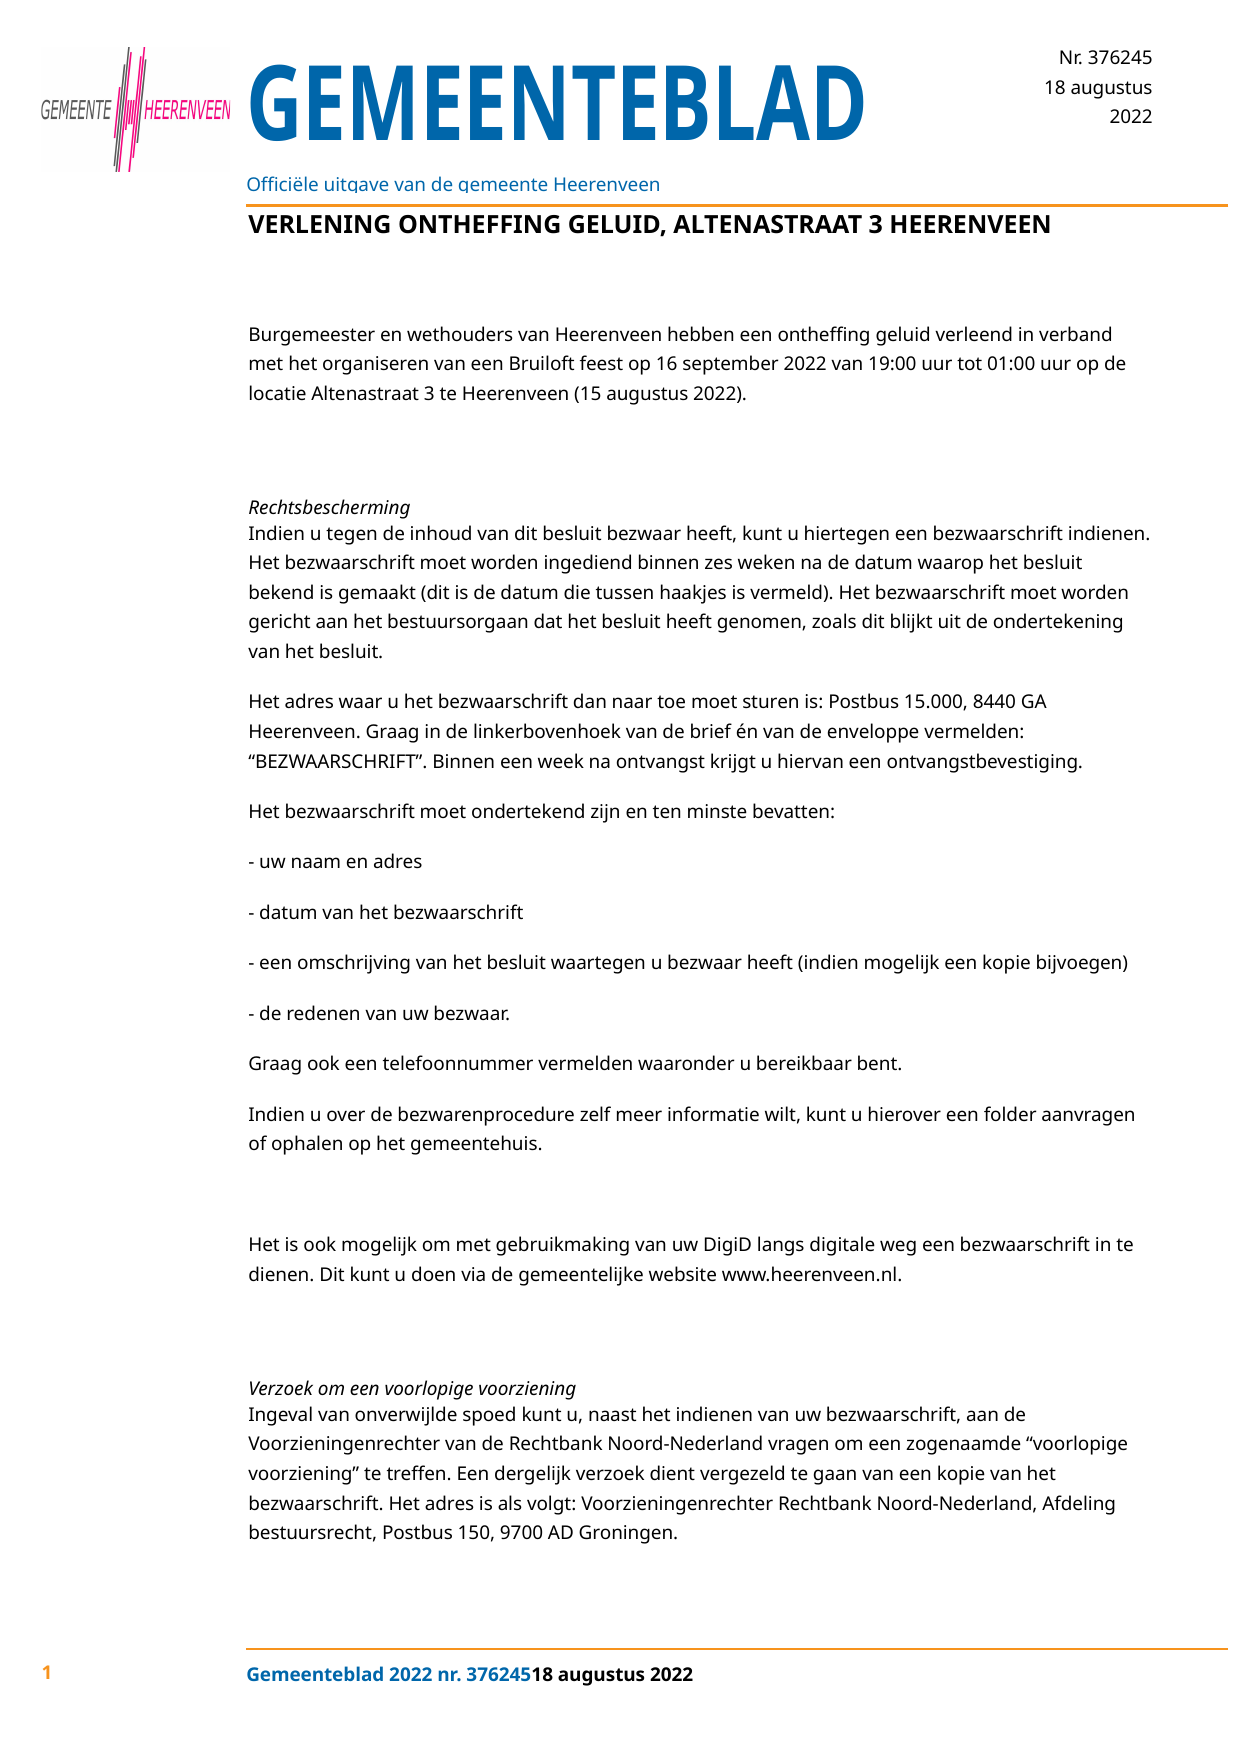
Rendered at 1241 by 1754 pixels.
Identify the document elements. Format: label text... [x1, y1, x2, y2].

text Het adres waar u het bezwaarschrift dan naar toe moet sturen is: Postbus 15.000, 8440 GA Heerenveen. Graag in de linkerbovenhoek van de brief én van de enveloppe vermelden: “BEZWAARSCHRIFT”. Binnen een week na ontvangst krijgt u hiervan een ontvangstbevestiging. [248, 689, 1152, 774]
text - een omschrijving van het besluit waartegen u bezwaar heeft (indien mogelijk een kopie bijvoegen) [248, 949, 1152, 975]
picture [41, 47, 231, 172]
text Verzoek om een voorlopige voorziening [248, 1375, 1152, 1401]
text - uw naam en adres [248, 849, 1152, 874]
text VERLENING ONTHEFFING GELUID, ALTENASTRAAT 3 HEERENVEEN [248, 207, 1152, 241]
text Burgemeester en wethouders van Heerenveen hebben een ontheffing geluid verleend in verband met het organiseren van een Bruiloft feest op 16 september 2022 van 19:00 uur tot 01:00 uur op de locatie Altenastraat 3 te Heerenveen (15 augustus 2022). [248, 321, 1152, 406]
text - de redenen van uw bezwaar. [248, 1000, 1152, 1026]
text Ingeval van onverwijlde spoed kunt u, naast het indienen van uw bezwaarschrift, aan de Voorzieningenrechter van de Rechtbank Noord-Nederland vragen om een zogenaamde “voorlopige voorziening” te treffen. Een dergelijk verzoek dient vergezeld te gaan van een kopie van het bezwaarschrift. Het adres is als volgt: Voorzieningenrechter Rechtbank Noord-Nederland, Afdeling bestuursrecht, Postbus 150, 9700 AD Groningen. [248, 1401, 1152, 1545]
text - datum van het bezwaarschrift [248, 899, 1152, 925]
text Indien u over de bezwarenprocedure zelf meer informatie wilt, kunt u hierover een folder aanvragen of ophalen op het gemeentehuis. [248, 1101, 1152, 1156]
text Het is ook mogelijk om met gebruikmaking van uw DigiD langs digitale weg een bezwaarschrift in te dienen. Dit kunt u doen via de gemeentelijke website www.heerenveen.nl. [248, 1231, 1152, 1287]
text Indien u tegen de inhoud van dit besluit bezwaar heeft, kunt u hiertegen een bezwaarschrift indienen. Het bezwaarschrift moet worden ingediend binnen zes weken na de datum waarop het besluit bekend is gemaakt (dit is de datum die tussen haakjes is vermeld). Het bezwaarschrift moet worden gericht aan het bestuursorgaan dat het besluit heeft genomen, zoals dit blijkt uit de ondertekening van het besluit. [248, 520, 1152, 664]
text Het bezwaarschrift moet ondertekend zijn en ten minste bevatten: [248, 798, 1152, 824]
text Rechtsbescherming [248, 494, 1152, 520]
text Graag ook een telefoonnummer vermelden waaronder u bereikbaar bent. [248, 1050, 1152, 1076]
